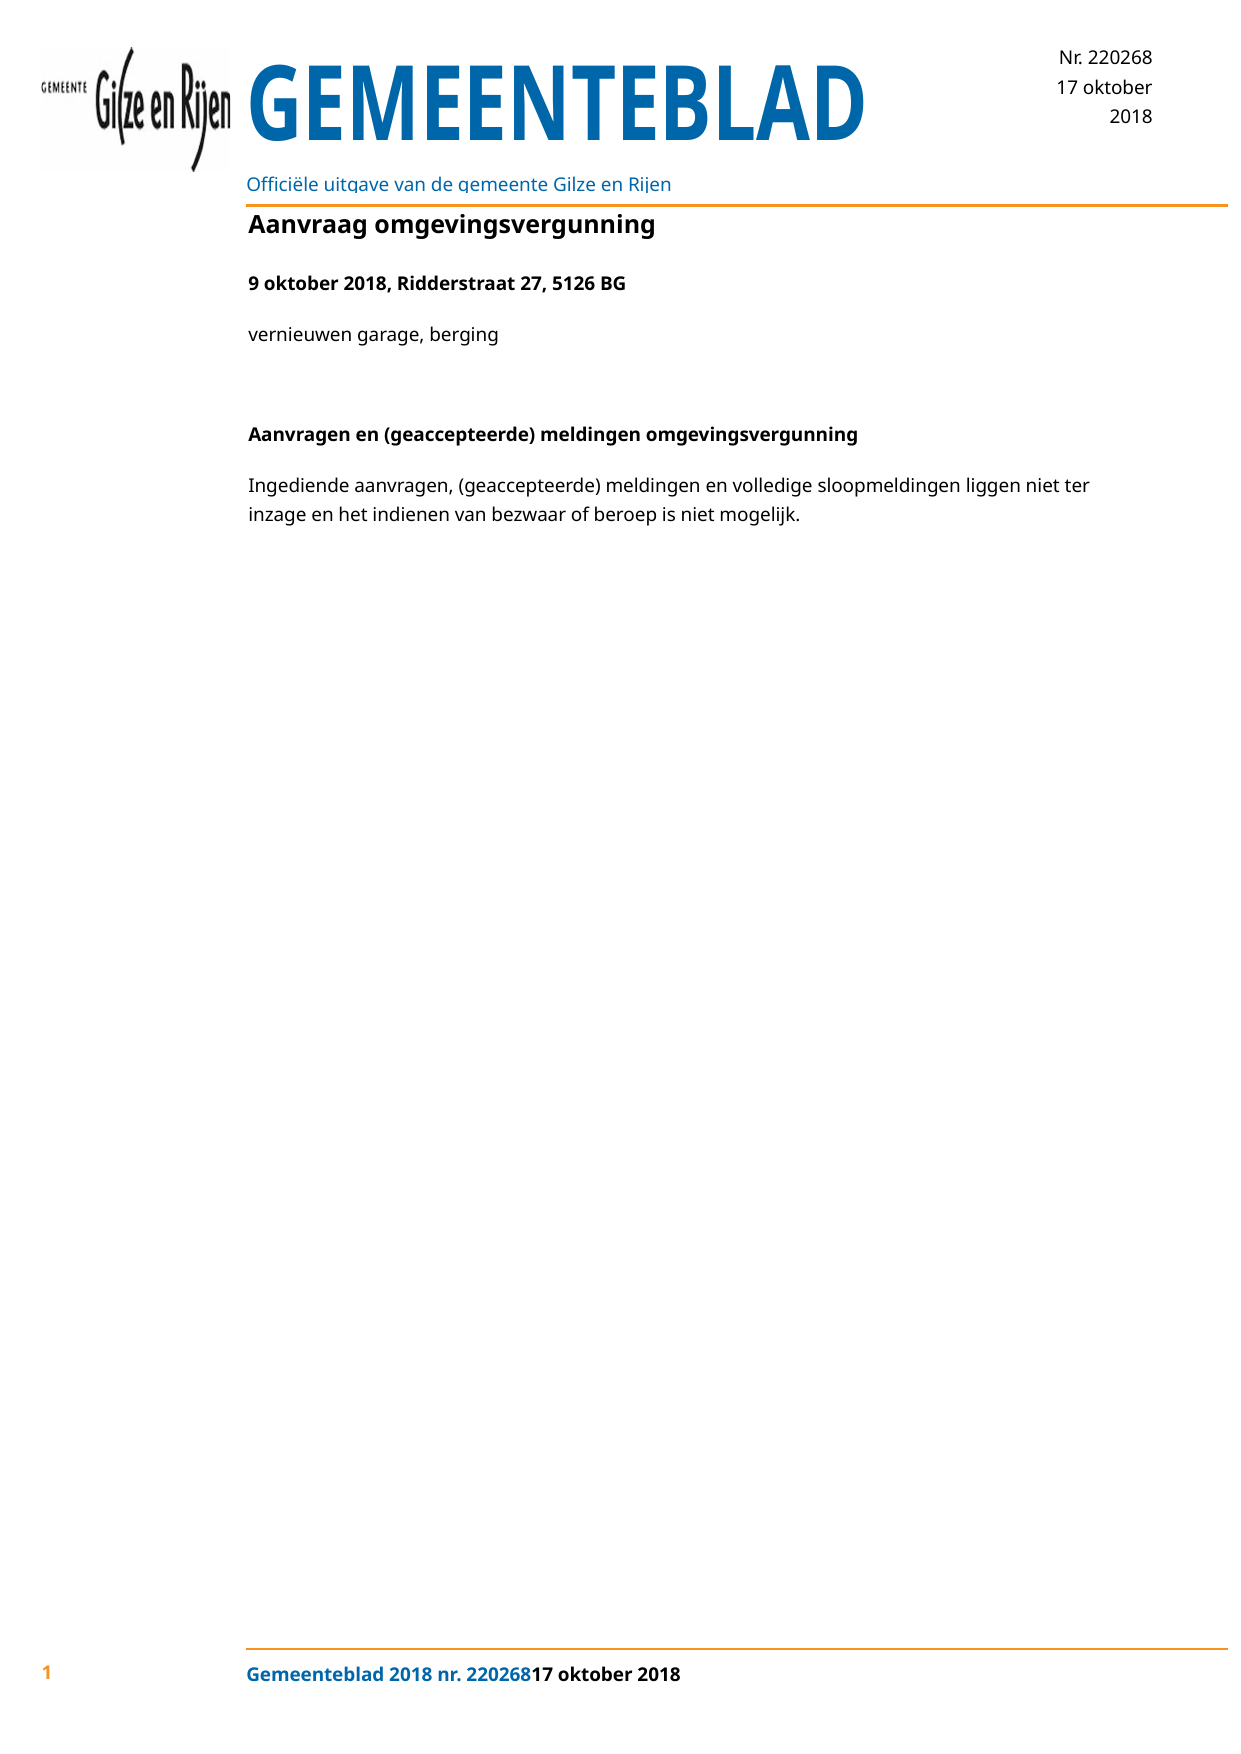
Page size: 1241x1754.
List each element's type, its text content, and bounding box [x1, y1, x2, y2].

text Aanvragen en (geaccepteerde) meldingen omgevingsvergunning [248, 422, 1152, 447]
text Ingediende aanvragen, (geaccepteerde) meldingen en volledige sloopmeldingen liggen niet ter inzage en het indienen van bezwaar of beroep is niet mogelijk. [248, 472, 1152, 527]
picture [41, 47, 231, 172]
text 9 oktober 2018, Ridderstraat 27, 5126 BG [248, 270, 1152, 296]
text Aanvraag omgevingsvergunning [248, 207, 1152, 241]
text vernieuwen garage, berging [248, 321, 1152, 346]
